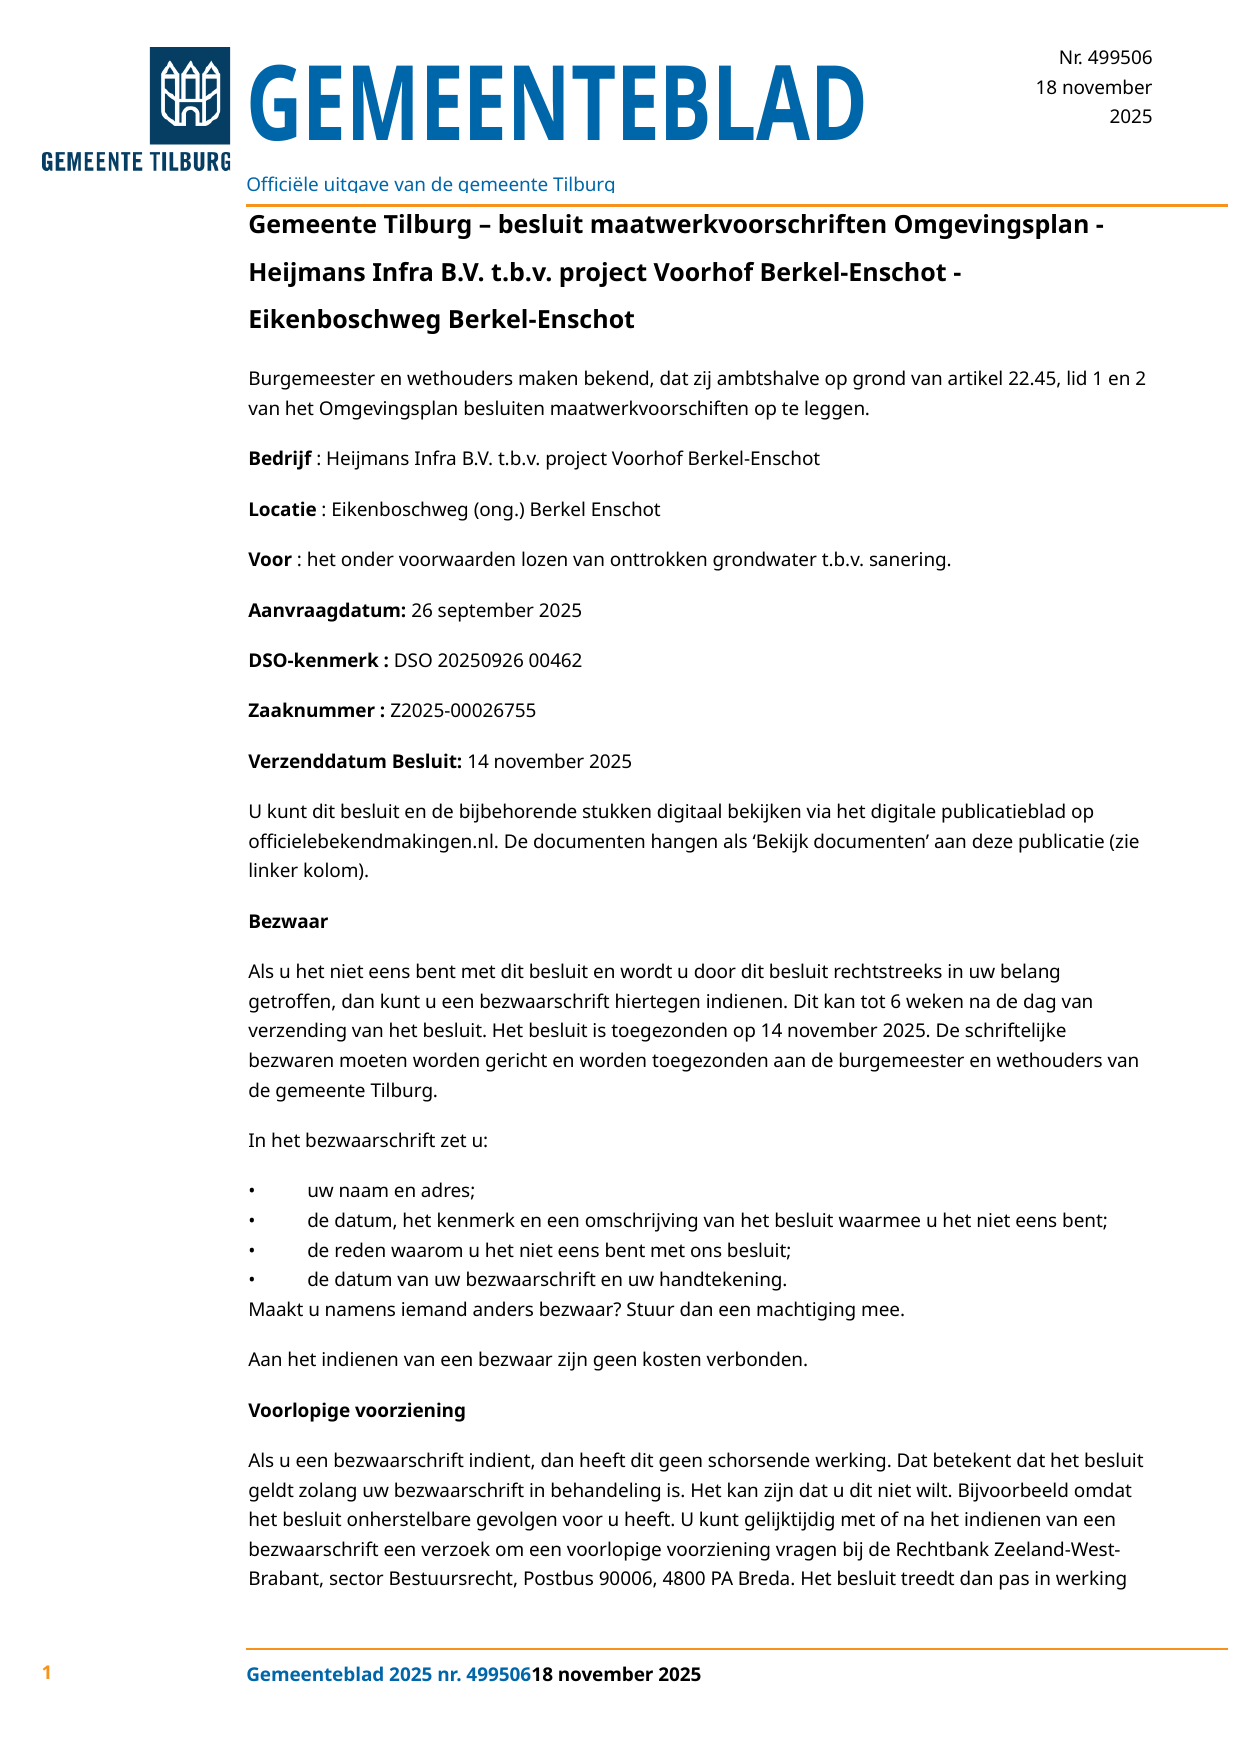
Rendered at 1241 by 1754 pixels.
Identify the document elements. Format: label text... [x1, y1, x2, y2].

text Locatie : Eikenboschweg (ong.) Berkel Enschot [248, 496, 1152, 522]
picture [41, 47, 231, 172]
text Als u een bezwaarschrift indient, dan heeft dit geen schorsende werking. Dat betekent dat het besluit geldt zolang uw bezwaarschrift in behandeling is. Het kan zijn dat u dit niet wilt. Bijvoorbeeld omdat het besluit onherstelbare gevolgen voor u heeft. U kunt gelijktijdig met of na het indienen van een bezwaarschrift een verzoek om een voorlopige voorziening vragen bij de Rechtbank Zeeland-West-Brabant, sector Bestuursrecht, Postbus 90006, 4800 PA Breda. Het besluit treedt dan pas in werking [248, 1447, 1152, 1591]
list de datum van uw bezwaarschrift en uw handtekening. [248, 1266, 1152, 1292]
text Zaaknummer : Z2025-00026755 [248, 698, 1152, 723]
text DSO-kenmerk : DSO 20250926 00462 [248, 647, 1152, 673]
text Voor : het onder voorwaarden lozen van onttrokken grondwater t.b.v. sanering. [248, 546, 1152, 572]
text Gemeente Tilburg – besluit maatwerkvoorschriften Omgevingsplan - Heijmans Infra B.V. t.b.v. project Voorhof Berkel-Enschot - Eikenboschweg Berkel-Enschot [248, 207, 1152, 336]
text U kunt dit besluit en de bijbehorende stukken digitaal bekijken via het digitale publicatieblad op officielebekendmakingen.nl. De documenten hangen als ‘Bekijk documenten’ aan deze publicatie (zie linker kolom). [248, 798, 1152, 883]
text Maakt u namens iemand anders bezwaar? Stuur dan een machtiging mee. [248, 1296, 1152, 1322]
list de datum, het kenmerk en een omschrijving van het besluit waarmee u het niet eens bent; [248, 1207, 1152, 1233]
text Als u het niet eens bent met dit besluit en wordt u door dit besluit rechtstreeks in uw belang getroffen, dan kunt u een bezwaarschrift hiertegen indienen. Dit kan tot 6 weken na de dag van verzending van het besluit. Het besluit is toegezonden op 14 november 2025. De schriftelijke bezwaren moeten worden gericht en worden toegezonden aan de burgemeester en wethouders van de gemeente Tilburg. [248, 958, 1152, 1102]
text Bezwaar [248, 908, 1152, 934]
text Burgemeester en wethouders maken bekend, dat zij ambtshalve op grond van artikel 22.45, lid 1 en 2 van het Omgevingsplan besluiten maatwerkvoorschiften op te leggen. [248, 366, 1152, 421]
text Aan het indienen van een bezwaar zijn geen kosten verbonden. [248, 1346, 1152, 1372]
text Aanvraagdatum: 26 september 2025 [248, 597, 1152, 622]
text In het bezwaarschrift zet u: [248, 1127, 1152, 1153]
list de reden waarom u het niet eens bent met ons besluit; [248, 1237, 1152, 1262]
text Verzenddatum Besluit: 14 november 2025 [248, 748, 1152, 774]
list uw naam en adres; [248, 1178, 1152, 1203]
text Voorlopige voorziening [248, 1397, 1152, 1422]
text Bedrijf : Heijmans Infra B.V. t.b.v. project Voorhof Berkel-Enschot [248, 446, 1152, 471]
